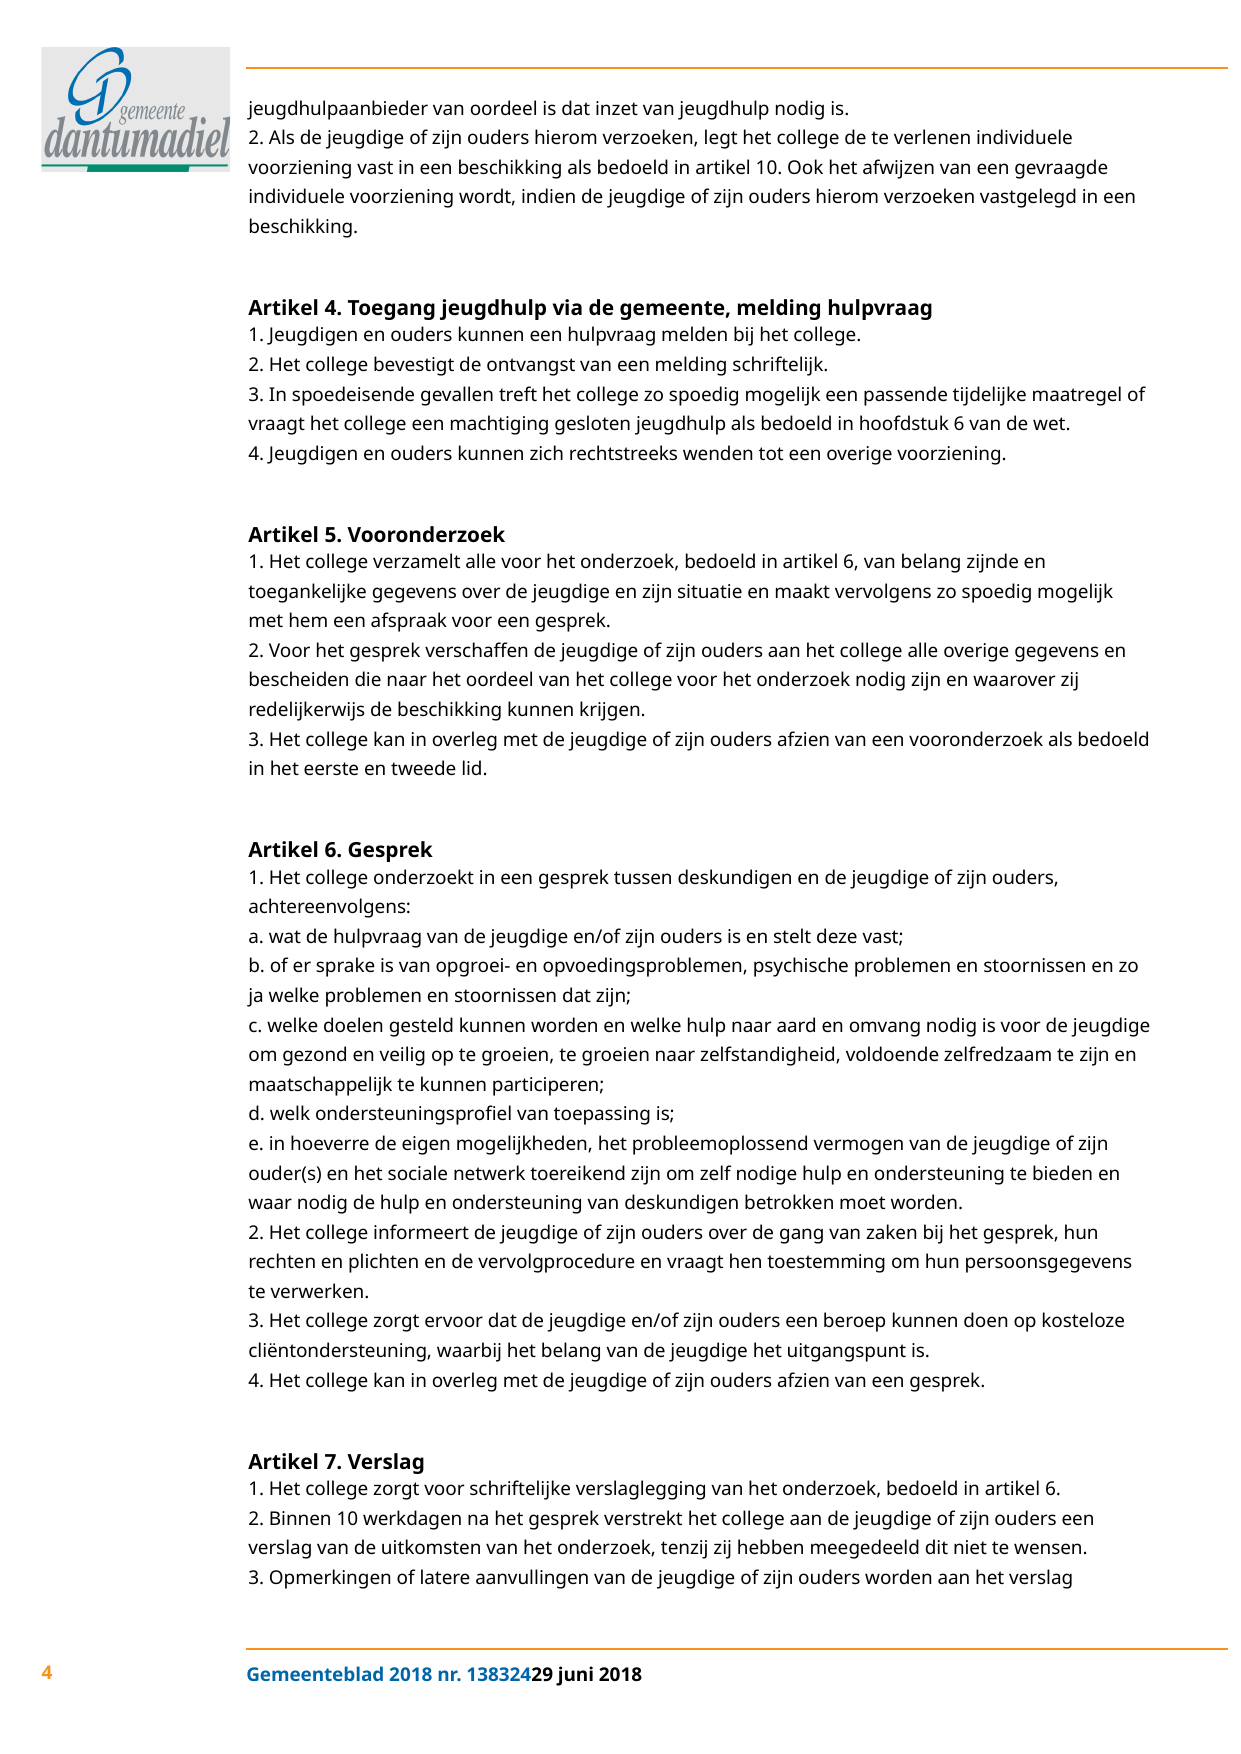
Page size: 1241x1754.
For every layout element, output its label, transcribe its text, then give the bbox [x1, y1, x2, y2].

text 1. Het college zorgt voor schriftelijke verslaglegging van het onderzoek, bedoeld in artikel 6. [248, 1475, 1152, 1501]
text 2. Het college bevestigt de ontvangst van een melding schriftelijk. [248, 351, 1152, 377]
text 4. Het college kan in overleg met de jeugdige of zijn ouders afzien van een gesprek. [248, 1367, 1152, 1392]
text b. of er sprake is van opgroei- en opvoedingsproblemen, psychische problemen en stoornissen en zo ja welke problemen en stoornissen dat zijn; [248, 953, 1152, 1008]
text d. welk ondersteuningsprofiel van toepassing is; [248, 1101, 1152, 1126]
text 3. Het college zorgt ervoor dat de jeugdige en/of zijn ouders een beroep kunnen doen op kosteloze cliëntondersteuning, waarbij het belang van de jeugdige het uitgangspunt is. [248, 1308, 1152, 1363]
text 1. Het college verzamelt alle voor het onderzoek, bedoeld in artikel 6, van belang zijnde en toegankelijke gegevens over de jeugdige en zijn situatie en maakt vervolgens zo spoedig mogelijk met hem een afspraak voor een gesprek. [248, 548, 1152, 633]
text 1. Jeugdigen en ouders kunnen een hulpvraag melden bij het college. [248, 322, 1152, 347]
text e. in hoeverre de eigen mogelijkheden, het probleemoplossend vermogen van de jeugdige of zijn ouder(s) en het sociale netwerk toereikend zijn om zelf nodige hulp en ondersteuning te bieden en waar nodig de hulp en ondersteuning van deskundigen betrokken moet worden. [248, 1130, 1152, 1215]
text 1. Het college onderzoekt in een gesprek tussen deskundigen en de jeugdige of zijn ouders, achtereenvolgens: [248, 864, 1152, 919]
text 4. Jeugdigen en ouders kunnen zich rechtstreeks wenden tot een overige voorziening. [248, 440, 1152, 466]
text 2. Het college informeert de jeugdige of zijn ouders over de gang van zaken bij het gesprek, hun rechten en plichten en de vervolgprocedure en vraagt hen toestemming om hun persoonsgegevens te verwerken. [248, 1219, 1152, 1304]
text 2. Binnen 10 werkdagen na het gesprek verstrekt het college aan de jeugdige of zijn ouders een verslag van de uitkomsten van het onderzoek, tenzij zij hebben meegedeeld dit niet te wensen. [248, 1505, 1152, 1560]
text Artikel 7. Verslag [248, 1447, 1152, 1475]
picture [41, 47, 231, 172]
text Artikel 5. Vooronderzoek [248, 520, 1152, 548]
text Artikel 4. Toegang jeugdhulp via de gemeente, melding hulpvraag [248, 293, 1152, 322]
text 2. Als de jeugdige of zijn ouders hierom verzoeken, legt het college de te verlenen individuele voorziening vast in een beschikking als bedoeld in artikel 10. Ook het afwijzen van een gevraagde individuele voorziening wordt, indien de jeugdige of zijn ouders hierom verzoeken vastgelegd in een beschikking. [248, 124, 1152, 239]
text c. welke doelen gesteld kunnen worden en welke hulp naar aard en omvang nodig is voor de jeugdige om gezond en veilig op te groeien, te groeien naar zelfstandigheid, voldoende zelfredzaam te zijn en maatschappelijk te kunnen participeren; [248, 1012, 1152, 1097]
text 3. Het college kan in overleg met de jeugdige of zijn ouders afzien van een vooronderzoek als bedoeld in het eerste en tweede lid. [248, 726, 1152, 781]
text a. wat de hulpvraag van de jeugdige en/of zijn ouders is en stelt deze vast; [248, 923, 1152, 949]
text 2. Voor het gesprek verschaffen de jeugdige of zijn ouders aan het college alle overige gegevens en bescheiden die naar het oordeel van het college voor het onderzoek nodig zijn en waarover zij redelijkerwijs de beschikking kunnen krijgen. [248, 637, 1152, 722]
text 3. In spoedeisende gevallen treft het college zo spoedig mogelijk een passende tijdelijke maatregel of vraagt het college een machtiging gesloten jeugdhulp als bedoeld in hoofdstuk 6 van de wet. [248, 381, 1152, 436]
text 3. Opmerkingen of latere aanvullingen van de jeugdige of zijn ouders worden aan het verslag [248, 1564, 1152, 1590]
text Artikel 6. Gesprek [248, 835, 1152, 864]
text jeugdhulpaanbieder van oordeel is dat inzet van jeugdhulp nodig is. [248, 95, 1152, 121]
